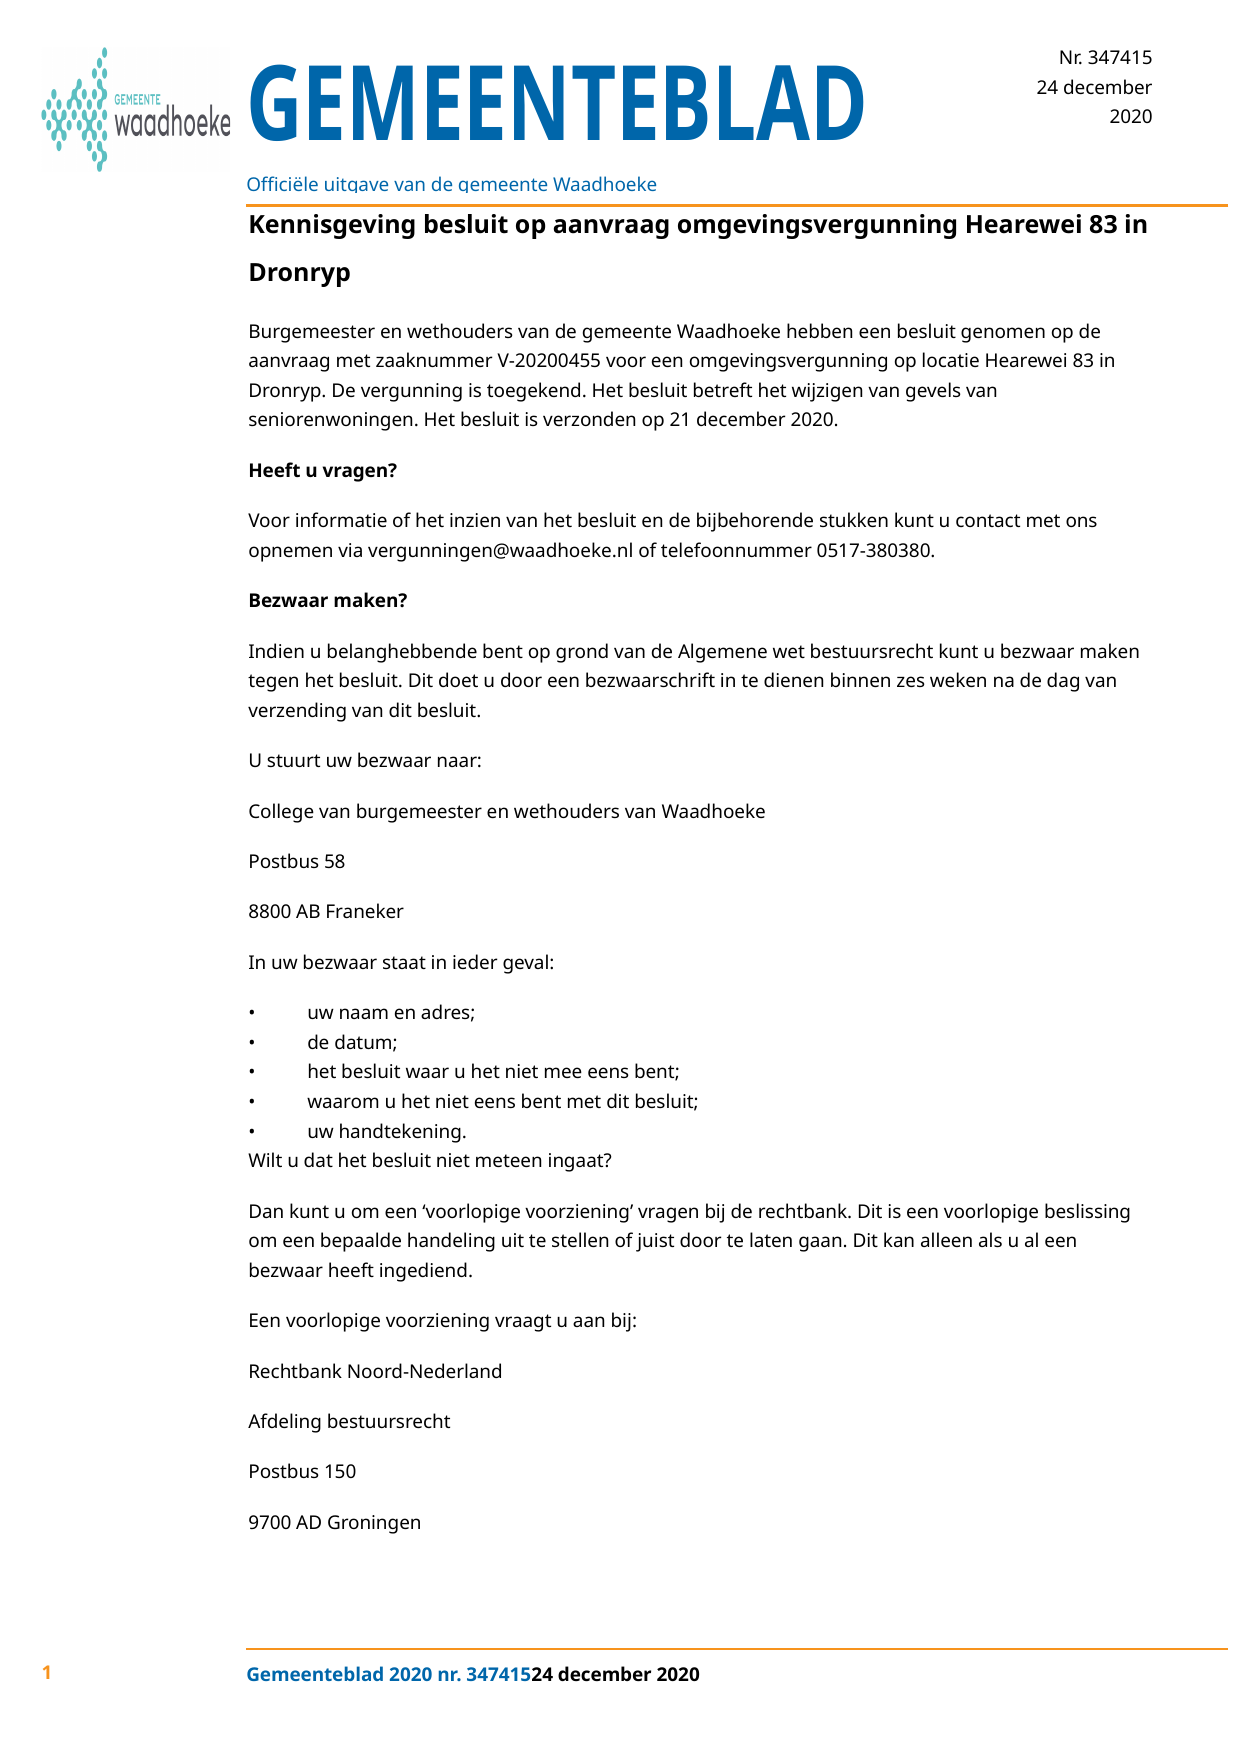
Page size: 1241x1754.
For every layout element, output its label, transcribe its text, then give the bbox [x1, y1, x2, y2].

text Rechtbank Noord-Nederland [248, 1358, 1152, 1384]
list uw handtekening. [248, 1118, 1152, 1144]
text 9700 AD Groningen [248, 1509, 1152, 1535]
text 8800 AB Franeker [248, 899, 1152, 924]
list het besluit waar u het niet mee eens bent; [248, 1059, 1152, 1084]
text Wilt u dat het besluit niet meteen ingaat? [248, 1147, 1152, 1173]
text Bezwaar maken? [248, 587, 1152, 613]
text In uw bezwaar staat in ieder geval: [248, 949, 1152, 975]
text Een voorlopige voorziening vraagt u aan bij: [248, 1307, 1152, 1333]
list uw naam en adres; [248, 999, 1152, 1025]
picture [41, 47, 231, 172]
text U stuurt uw bezwaar naar: [248, 747, 1152, 773]
text Voor informatie of het inzien van het besluit en de bijbehorende stukken kunt u contact met ons opnemen via vergunningen@waadhoeke.nl of telefoonnummer 0517-380380. [248, 507, 1152, 563]
text College van burgemeester en wethouders van Waadhoeke [248, 798, 1152, 824]
text Dan kunt u om een ‘voorlopige voorziening’ vragen bij de rechtbank. Dit is een voorlopige beslissing om een bepaalde handeling uit te stellen of juist door te laten gaan. Dit kan alleen als u al een bezwaar heeft ingediend. [248, 1198, 1152, 1283]
list waarom u het niet eens bent met dit besluit; [248, 1088, 1152, 1114]
text Indien u belanghebbende bent op grond van de Algemene wet bestuursrecht kunt u bezwaar maken tegen het besluit. Dit doet u door een bezwaarschrift in te dienen binnen zes weken na de dag van verzending van dit besluit. [248, 638, 1152, 723]
text Burgemeester en wethouders van de gemeente Waadhoeke hebben een besluit genomen op de aanvraag met zaaknummer V-20200455 voor een omgevingsvergunning op locatie Hearewei 83 in Dronryp. De vergunning is toegekend. Het besluit betreft het wijzigen van gevels van seniorenwoningen. Het besluit is verzonden op 21 december 2020. [248, 318, 1152, 432]
list de datum; [248, 1029, 1152, 1055]
text Kennisgeving besluit op aanvraag omgevingsvergunning Hearewei 83 in Dronryp [248, 207, 1152, 288]
text Postbus 58 [248, 848, 1152, 874]
text Postbus 150 [248, 1459, 1152, 1484]
text Afdeling bestuursrecht [248, 1408, 1152, 1434]
text Heeft u vragen? [248, 457, 1152, 483]
